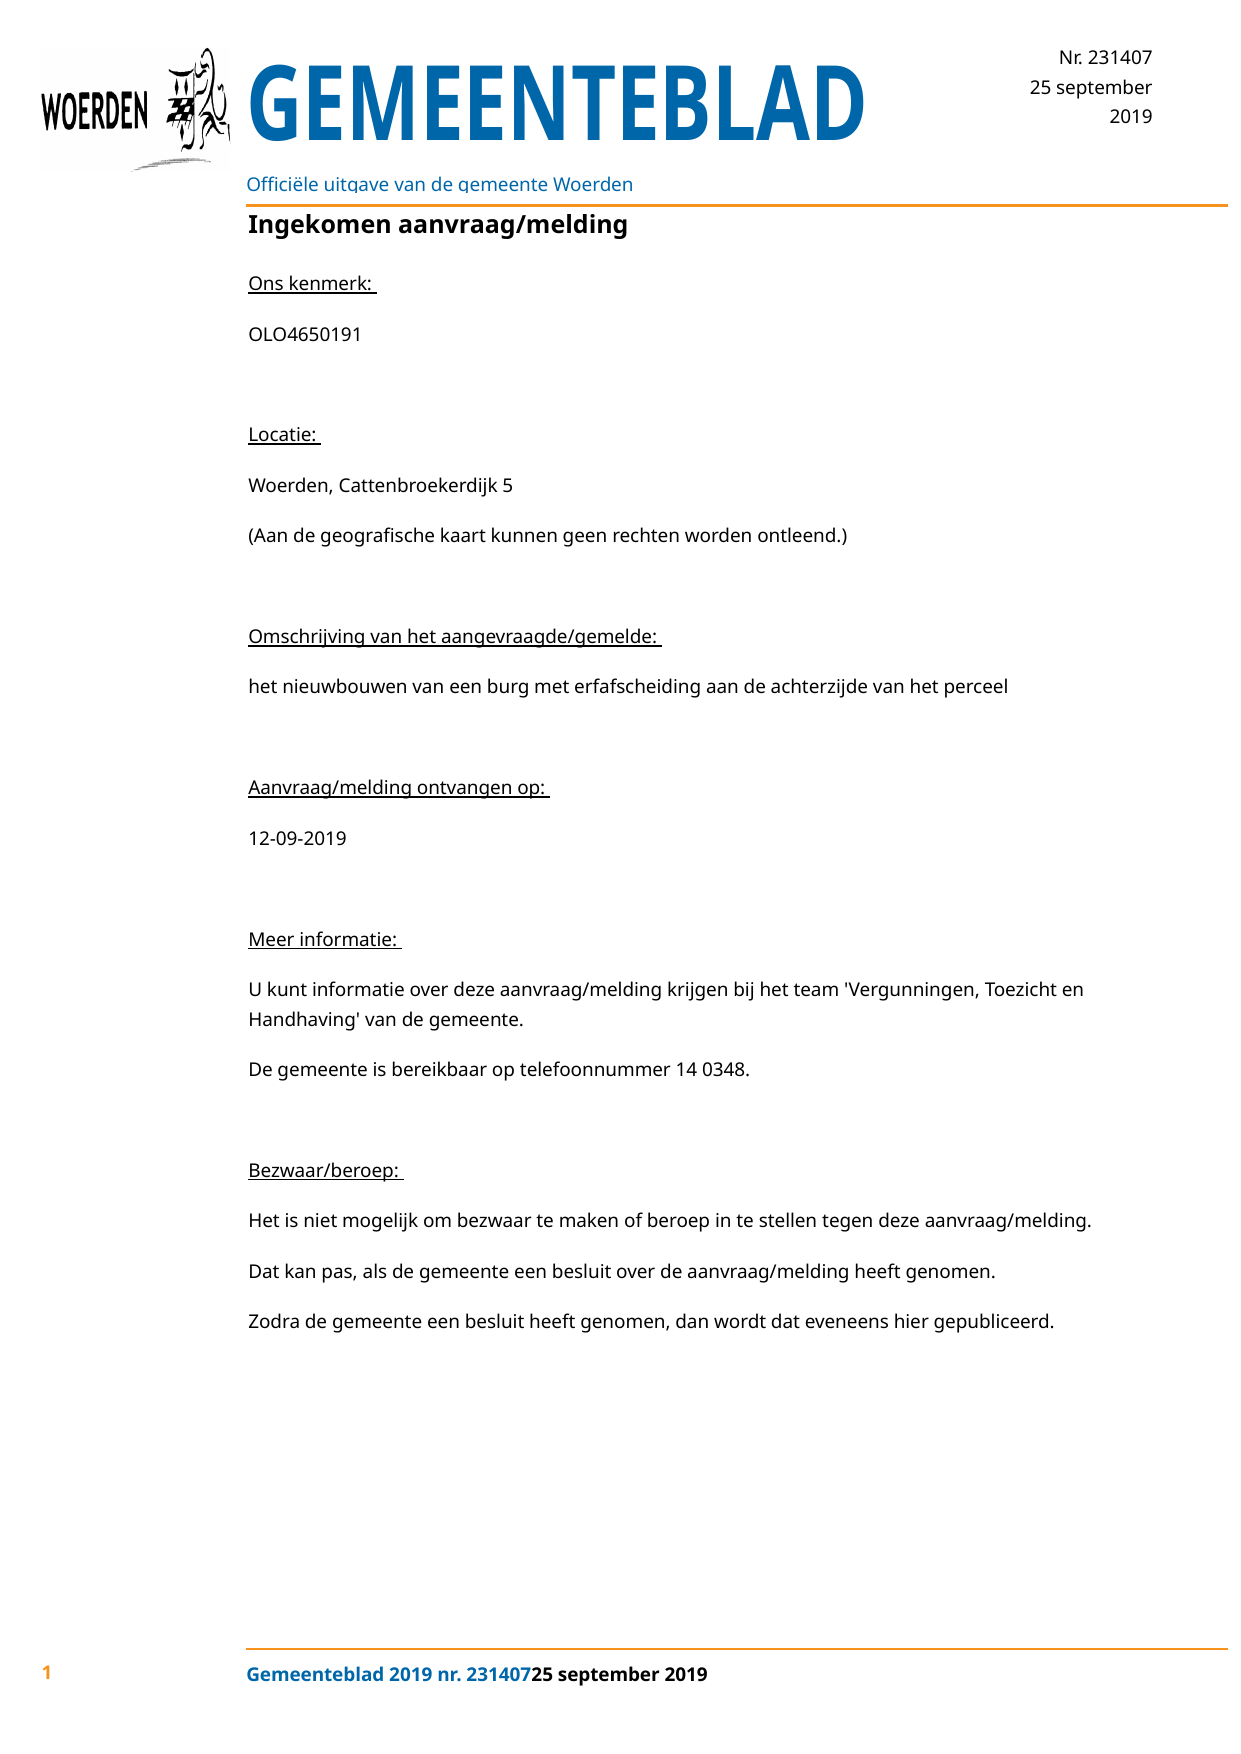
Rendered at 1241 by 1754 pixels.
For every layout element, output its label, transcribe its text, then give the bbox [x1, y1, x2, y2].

text Het is niet mogelijk om bezwaar te maken of beroep in te stellen tegen deze aanvraag/melding. [248, 1207, 1152, 1233]
picture [41, 47, 231, 172]
text Ingekomen aanvraag/melding [248, 207, 1152, 241]
text Zodra de gemeente een besluit heeft genomen, dan wordt dat eveneens hier gepubliceerd. [248, 1308, 1152, 1334]
text U kunt informatie over deze aanvraag/melding krijgen bij het team 'Vergunningen, Toezicht en Handhaving' van de gemeente. [248, 976, 1152, 1031]
text Omschrijving van het aangevraagde/gemelde: [248, 623, 1152, 649]
text Bezwaar/beroep: [248, 1157, 1152, 1183]
text Woerden, Cattenbroekerdijk 5 [248, 472, 1152, 498]
text Locatie: [248, 422, 1152, 447]
text Meer informatie: [248, 926, 1152, 951]
text (Aan de geografische kaart kunnen geen rechten worden ontleend.) [248, 522, 1152, 548]
text Dat kan pas, als de gemeente een besluit over de aanvraag/melding heeft genomen. [248, 1258, 1152, 1283]
text De gemeente is bereikbaar op telefoonnummer 14 0348. [248, 1056, 1152, 1082]
text 12-09-2019 [248, 825, 1152, 851]
text het nieuwbouwen van een burg met erfafscheiding aan de achterzijde van het perceel [248, 674, 1152, 699]
text Ons kenmerk: [248, 270, 1152, 296]
text OLO4650191 [248, 321, 1152, 346]
text Aanvraag/melding ontvangen op: [248, 774, 1152, 800]
